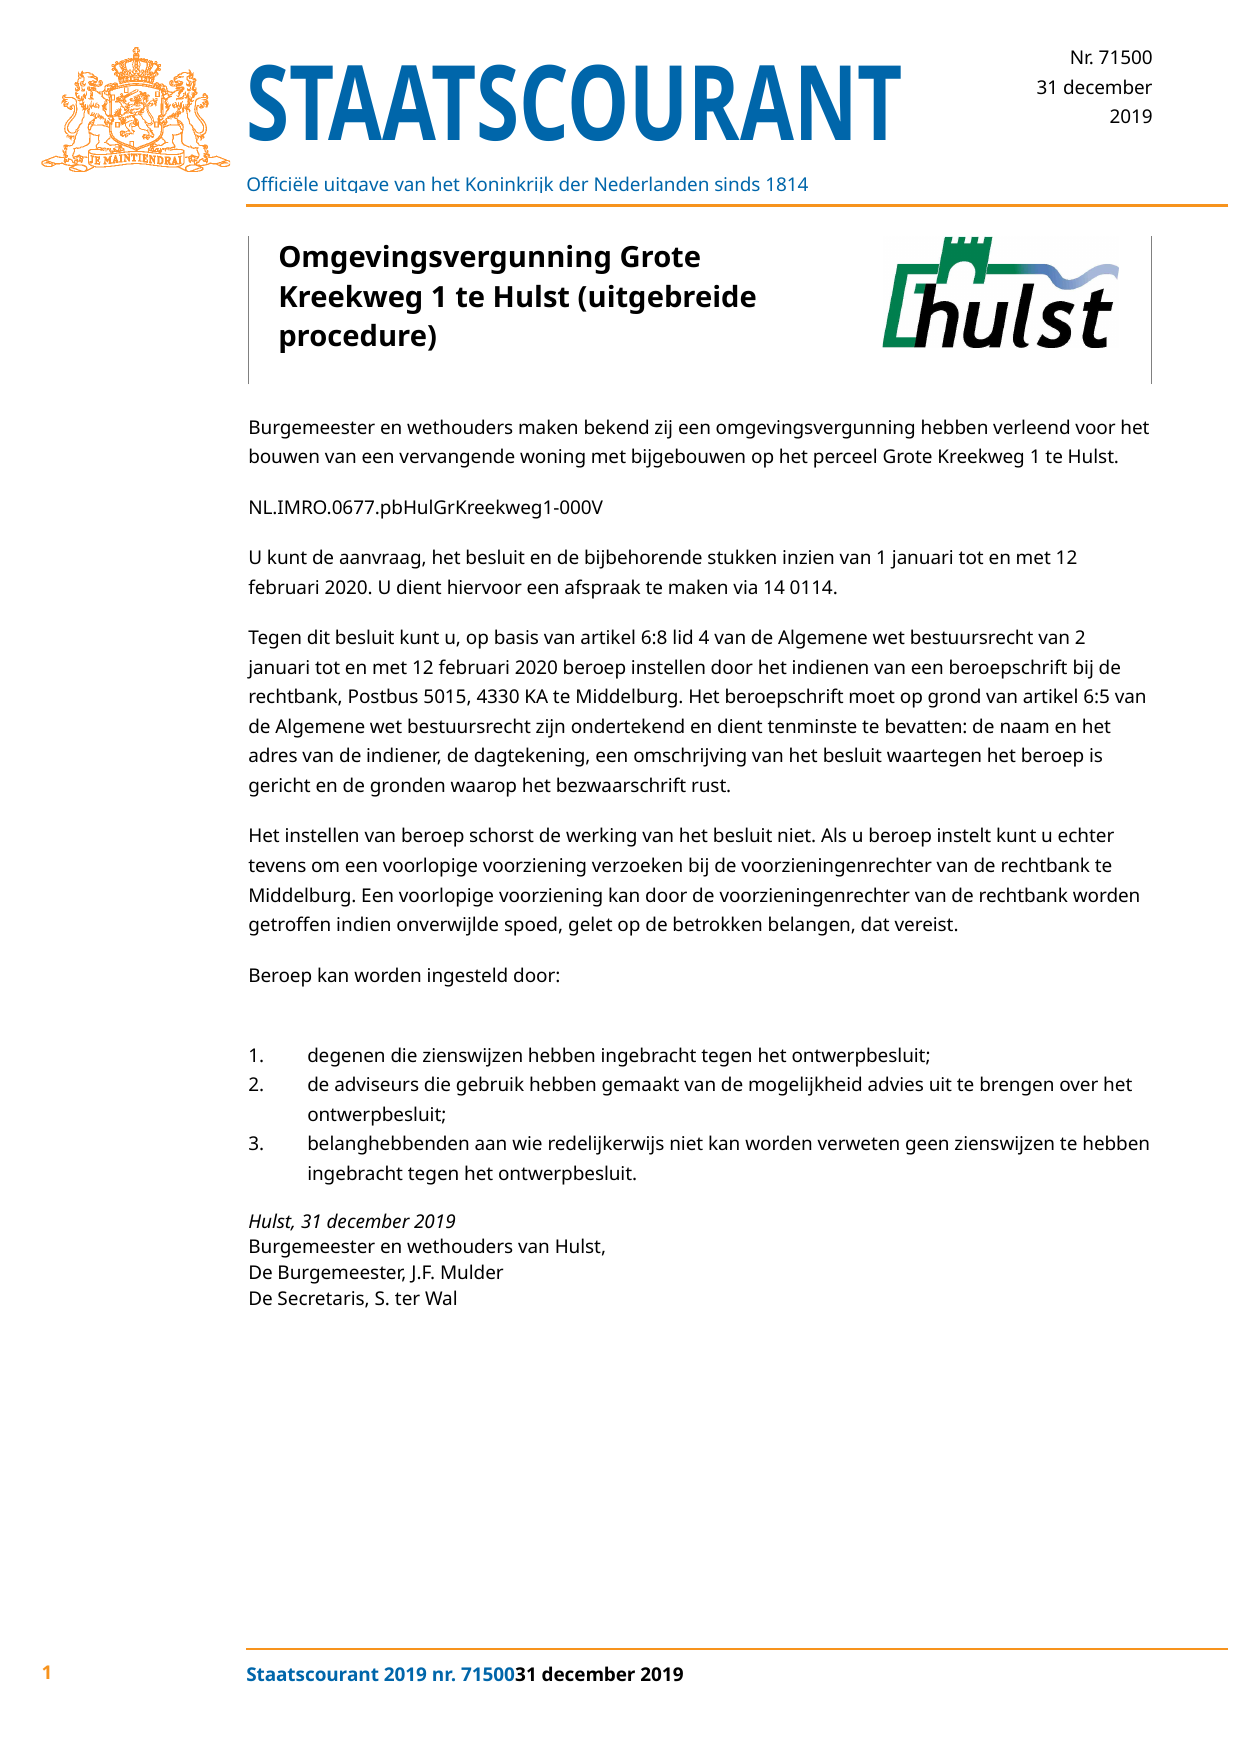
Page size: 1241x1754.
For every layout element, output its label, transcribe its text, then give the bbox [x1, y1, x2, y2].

text Beroep kan worden ingesteld door: [248, 962, 1152, 988]
text NL.IMRO.0677.pbHulGrKreekweg1-000V [248, 494, 1152, 520]
table_header [850, 236, 1151, 384]
text Burgemeester en wethouders maken bekend zij een omgevingsvergunning hebben verleend voor het bouwen van een vervangende woning met bijgebouwen op het perceel Grote Kreekweg 1 te Hulst. [248, 414, 1152, 469]
text U kunt de aanvraag, het besluit en de bijbehorende stukken inzien van 1 januari tot en met 12 februari 2020. U dient hiervoor een afspraak te maken via 14 0114. [248, 544, 1152, 600]
text Het instellen van beroep schorst de werking van het besluit niet. Als u beroep instelt kunt u echter tevens om een voorlopige voorziening verzoeken bij de voorzieningenrechter van de rechtbank te Middelburg. Een voorlopige voorziening kan door de voorzieningenrechter van de rechtbank worden getroffen indien onverwijlde spoed, gelet op de betrokken belangen, dat vereist. [248, 823, 1152, 937]
text Tegen dit besluit kunt u, op basis van artikel 6:8 lid 4 van de Algemene wet bestuursrecht van 2 januari tot en met 12 februari 2020 beroep instellen door het indienen van een beroepschrift bij de rechtbank, Postbus 5015, 4330 KA te Middelburg. Het beroepschrift moet op grond van artikel 6:5 van de Algemene wet bestuursrecht zijn ondertekend en dient tenminste te bevatten: de naam en het adres van de indiener, de dagtekening, een omschrijving van het besluit waartegen het beroep is gericht en de gronden waarop het bezwaarschrift rust. [248, 624, 1152, 798]
list belanghebbenden aan wie redelijkerwijs niet kan worden verweten geen zienswijzen te hebben ingebracht tegen het ontwerpbesluit. [248, 1131, 1152, 1186]
text De Burgemeester, J.F. Mulder [248, 1259, 1152, 1285]
picture [41, 47, 231, 172]
text Burgemeester en wethouders van Hulst, [248, 1234, 1152, 1259]
table_header Omgevingsvergunning Grote Kreekweg 1 te Hulst (uitgebreide procedure) [249, 236, 850, 384]
list degenen die zienswijzen hebben ingebracht tegen het ontwerpbesluit; [248, 1042, 1152, 1068]
list de adviseurs die gebruik hebben gemaakt van de mogelijkheid advies uit te brengen over het ontwerpbesluit; [248, 1071, 1152, 1127]
text Hulst, 31 december 2019 [248, 1208, 1152, 1234]
text De Secretaris, S. ter Wal [248, 1285, 1152, 1311]
picture [882, 236, 1119, 348]
